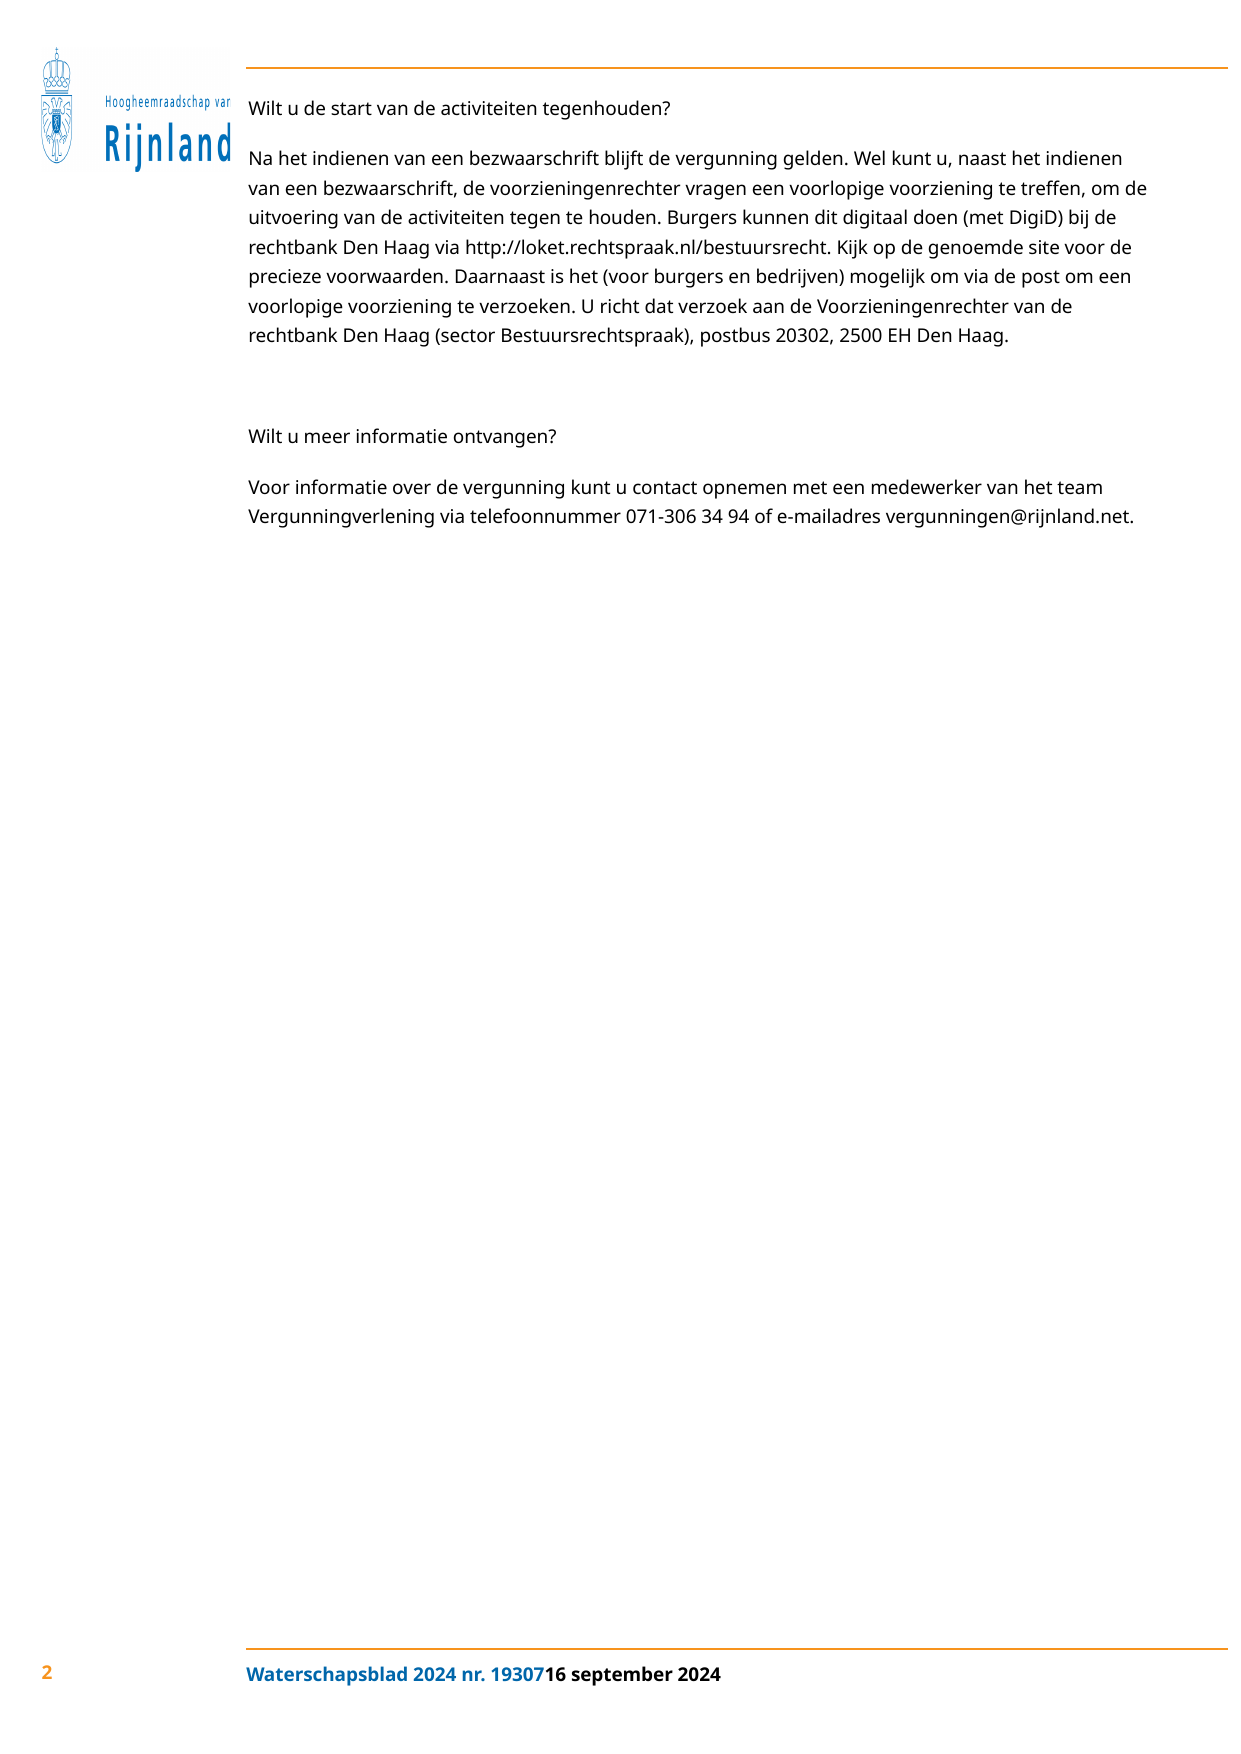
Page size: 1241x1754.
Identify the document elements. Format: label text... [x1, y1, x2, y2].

text Wilt u meer informatie ontvangen? [248, 423, 1152, 449]
text Na het indienen van een bezwaarschrift blijft de vergunning gelden. Wel kunt u, naast het indienen van een bezwaarschrift, de voorzieningenrechter vragen een voorlopige voorziening te treffen, om de uitvoering van de activiteiten tegen te houden. Burgers kunnen dit digitaal doen (met DigiD) bij de rechtbank Den Haag via http://loket.rechtspraak.nl/bestuursrecht. Kijk op de genoemde site voor de precieze voorwaarden. Daarnaast is het (voor burgers en bedrijven) mogelijk om via de post om een voorlopige voorziening te verzoeken. U richt dat verzoek aan de Voorzieningenrechter van de rechtbank Den Haag (sector Bestuursrechtspraak), postbus 20302, 2500 EH Den Haag. [248, 145, 1152, 348]
text Wilt u de start van de activiteiten tegenhouden? [248, 95, 1152, 121]
picture [41, 47, 231, 172]
text Voor informatie over de vergunning kunt u contact opnemen met een medewerker van het team Vergunningverlening via telefoonnummer 071-306 34 94 of e-mailadres vergunningen@rijnland.net. [248, 474, 1152, 529]
